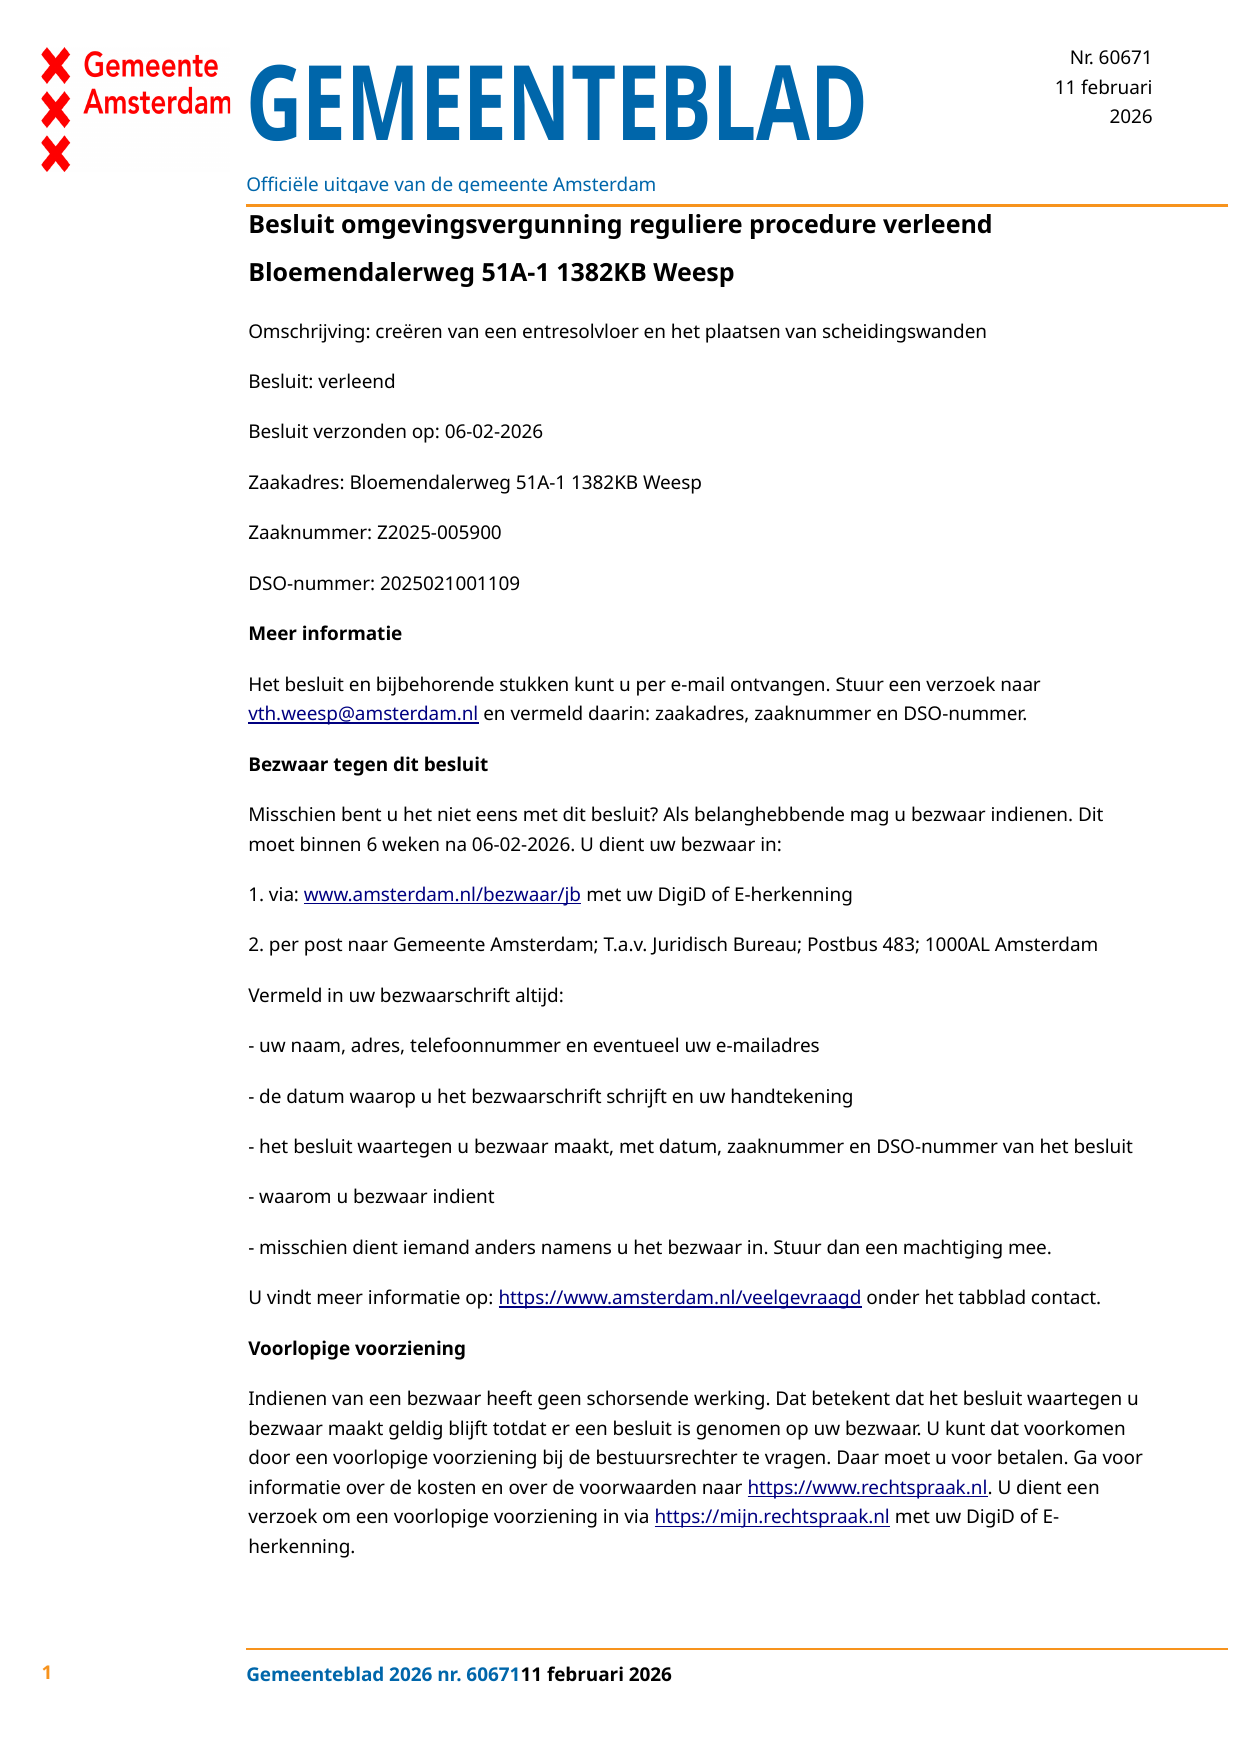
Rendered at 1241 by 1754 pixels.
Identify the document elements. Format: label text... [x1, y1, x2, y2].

text Zaakadres: Bloemendalerweg 51A-1 1382KB Weesp [248, 469, 1152, 495]
text Voorlopige voorziening [248, 1335, 1152, 1361]
text Besluit omgevingsvergunning reguliere procedure verleend Bloemendalerweg 51A-1 1382KB Weesp [248, 207, 1152, 288]
text Zaaknummer: Z2025-005900 [248, 519, 1152, 545]
text Meer informatie [248, 620, 1152, 646]
text 1. via: www.amsterdam.nl/bezwaar/jb met uw DigiD of E-herkenning [248, 881, 1152, 907]
text Bezwaar tegen dit besluit [248, 751, 1152, 777]
text - uw naam, adres, telefoonnummer en eventueel uw e-mailadres [248, 1032, 1152, 1058]
text DSO-nummer: 2025021001109 [248, 570, 1152, 596]
text - waarom u bezwaar indient [248, 1184, 1152, 1209]
text Besluit verzonden op: 06-02-2026 [248, 419, 1152, 444]
picture [41, 47, 231, 172]
text Indienen van een bezwaar heeft geen schorsende werking. Dat betekent dat het besluit waartegen u bezwaar maakt geldig blijft totdat er een besluit is genomen op uw bezwaar. U kunt dat voorkomen door een voorlopige voorziening bij de bestuursrechter te vragen. Daar moet u voor betalen. Ga voor informatie over de kosten en over de voorwaarden naar https://www.rechtspraak.nl. U dient een verzoek om een voorlopige voorziening in via https://mijn.rechtspraak.nl met uw DigiD of E-herkenning. [248, 1385, 1152, 1559]
text Omschrijving: creëren van een entresolvloer en het plaatsen van scheidingswanden [248, 318, 1152, 344]
text Vermeld in uw bezwaarschrift altijd: [248, 982, 1152, 1008]
text U vindt meer informatie op: https://www.amsterdam.nl/veelgevraagd onder het tabblad contact. [248, 1284, 1152, 1310]
text - de datum waarop u het bezwaarschrift schrijft en uw handtekening [248, 1083, 1152, 1109]
text 2. per post naar Gemeente Amsterdam; T.a.v. Juridisch Bureau; Postbus 483; 1000AL Amsterdam [248, 932, 1152, 957]
text - het besluit waartegen u bezwaar maakt, met datum, zaaknummer en DSO-nummer van het besluit [248, 1133, 1152, 1159]
text Misschien bent u het niet eens met dit besluit? Als belanghebbende mag u bezwaar indienen. Dit moet binnen 6 weken na 06-02-2026. U dient uw bezwaar in: [248, 801, 1152, 857]
text Het besluit en bijbehorende stukken kunt u per e-mail ontvangen. Stuur een verzoek naar vth.weesp@amsterdam.nl en vermeld daarin: zaakadres, zaaknummer en DSO-nummer. [248, 671, 1152, 726]
text Besluit: verleend [248, 368, 1152, 394]
text - misschien dient iemand anders namens u het bezwaar in. Stuur dan een machtiging mee. [248, 1234, 1152, 1260]
